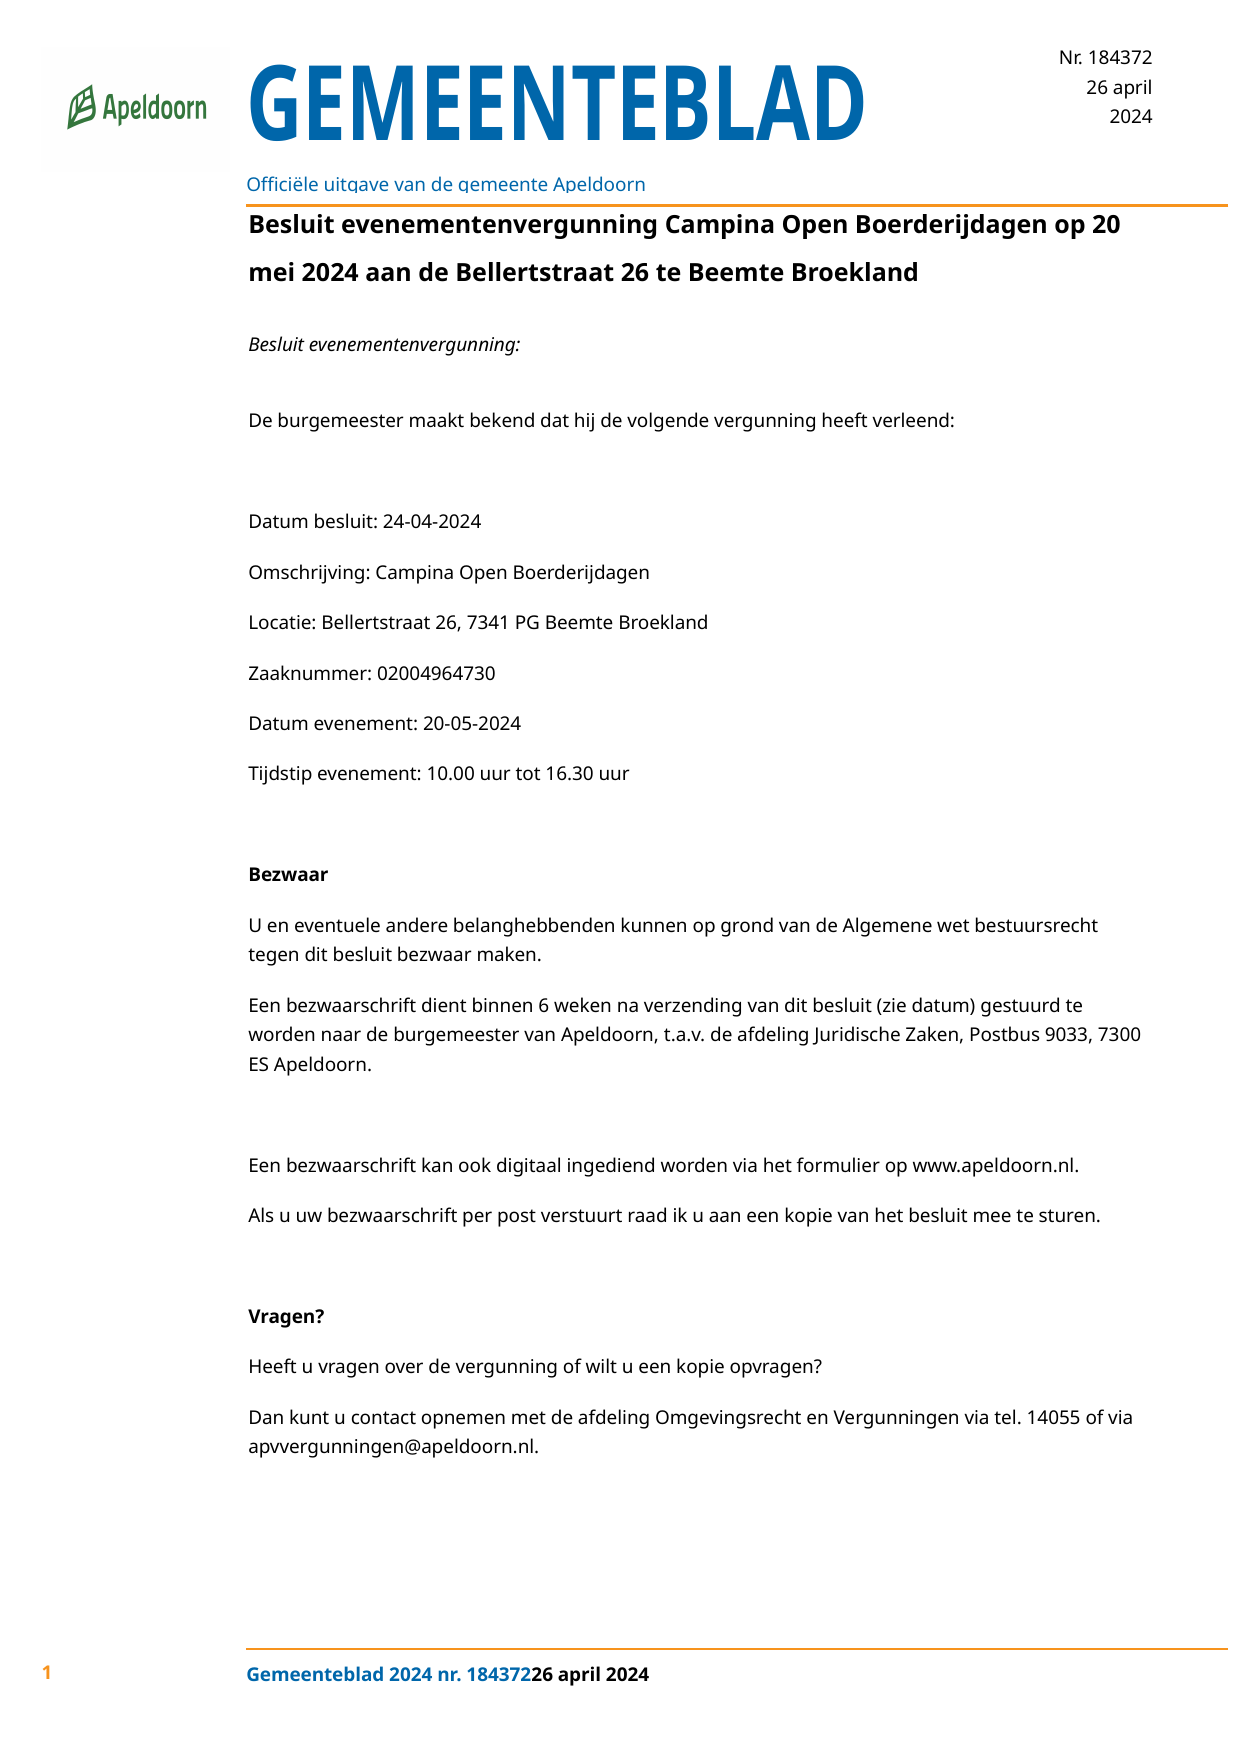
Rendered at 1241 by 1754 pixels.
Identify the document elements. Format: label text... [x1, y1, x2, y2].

text De burgemeester maakt bekend dat hij de volgende vergunning heeft verleend: [248, 408, 1152, 433]
text Heeft u vragen over de vergunning of wilt u een kopie opvragen? [248, 1353, 1152, 1379]
text Besluit evenementenvergunning: [248, 331, 1152, 357]
text Zaaknummer: 02004964730 [248, 660, 1152, 685]
text Dan kunt u contact opnemen met de afdeling Omgevingsrecht en Vergunningen via tel. 14055 of via apvvergunningen@apeldoorn.nl. [248, 1404, 1152, 1459]
text Omschrijving: Campina Open Boerderijdagen [248, 559, 1152, 584]
text Een bezwaarschrift kan ook digitaal ingediend worden via het formulier op www.apeldoorn.nl. [248, 1152, 1152, 1177]
text U en eventuele andere belanghebbenden kunnen op grond van de Algemene wet bestuursrecht tegen dit besluit bezwaar maken. [248, 912, 1152, 967]
text Locatie: Bellertstraat 26, 7341 PG Beemte Broekland [248, 609, 1152, 635]
text Een bezwaarschrift dient binnen 6 weken na verzending van dit besluit (zie datum) gestuurd te worden naar de burgemeester van Apeldoorn, t.a.v. de afdeling Juridische Zaken, Postbus 9033, 7300 ES Apeldoorn. [248, 992, 1152, 1077]
text Vragen? [248, 1303, 1152, 1329]
text Besluit evenementenvergunning Campina Open Boerderijdagen op 20 mei 2024 aan de Bellertstraat 26 te Beemte Broekland [248, 207, 1152, 288]
text Bezwaar [248, 861, 1152, 887]
text Als u uw bezwaarschrift per post verstuurt raad ik u aan een kopie van het besluit mee te sturen. [248, 1202, 1152, 1228]
picture [41, 47, 231, 172]
text Datum evenement: 20-05-2024 [248, 710, 1152, 736]
text Datum besluit: 24-04-2024 [248, 508, 1152, 534]
text Tijdstip evenement: 10.00 uur tot 16.30 uur [248, 761, 1152, 786]
